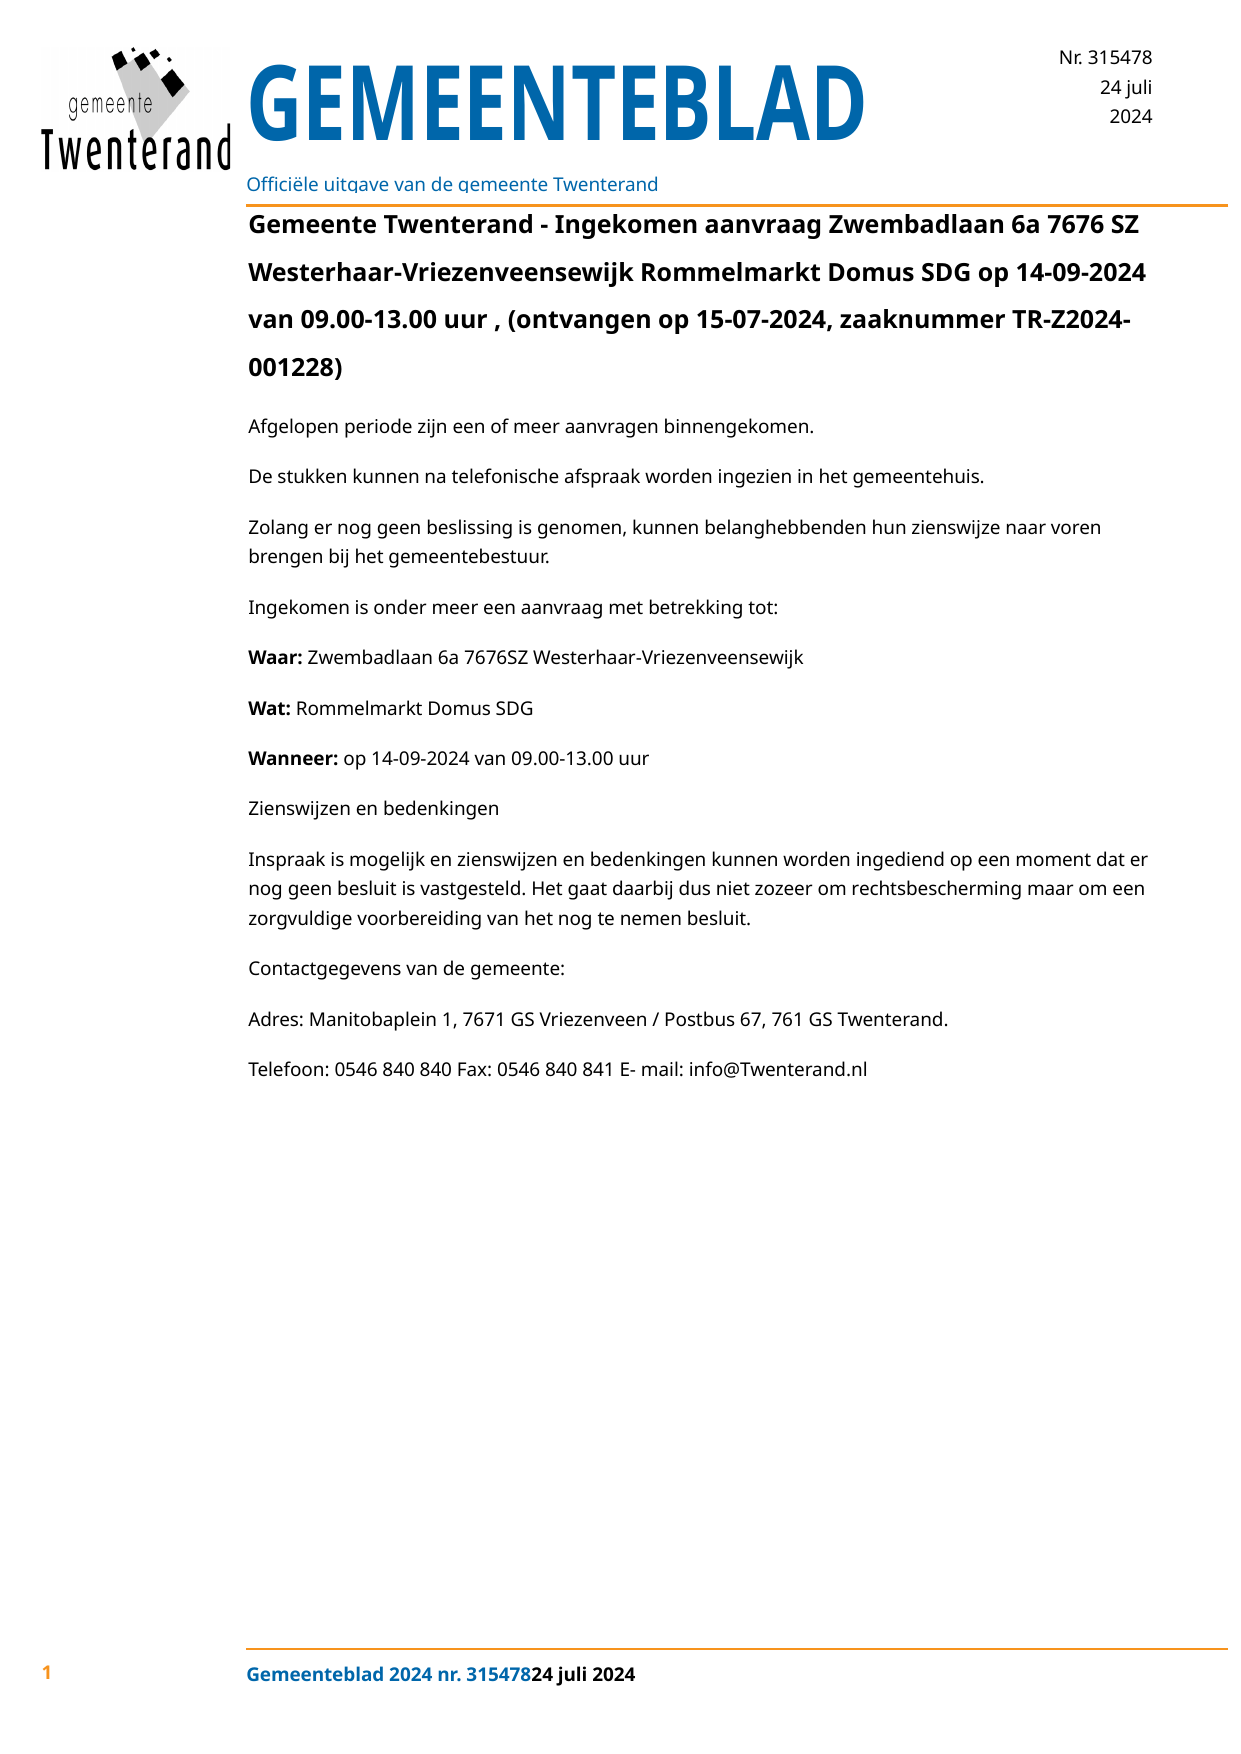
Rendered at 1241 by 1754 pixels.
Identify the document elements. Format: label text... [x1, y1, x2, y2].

text Waar: Zwembadlaan 6a 7676SZ Westerhaar-Vriezenveensewijk [248, 644, 1152, 670]
text Inspraak is mogelijk en zienswijzen en bedenkingen kunnen worden ingediend op een moment dat er nog geen besluit is vastgesteld. Het gaat daarbij dus niet zozeer om rechtsbescherming maar om een zorgvuldige voorbereiding van het nog te nemen besluit. [248, 846, 1152, 931]
text Gemeente Twenterand - Ingekomen aanvraag Zwembadlaan 6a 7676 SZ Westerhaar-Vriezenveensewijk Rommelmarkt Domus SDG op 14-09-2024 van 09.00-13.00 uur , (ontvangen op 15-07-2024, zaaknummer TR-Z2024-001228) [248, 207, 1152, 384]
text Afgelopen periode zijn een of meer aanvragen binnengekomen. [248, 413, 1152, 439]
picture [41, 47, 231, 172]
text Zolang er nog geen beslissing is genomen, kunnen belanghebbenden hun zienswijze naar voren brengen bij het gemeentebestuur. [248, 514, 1152, 569]
text Telefoon: 0546 840 840 Fax: 0546 840 841 E- mail: info@Twenterand.nl [248, 1056, 1152, 1082]
text De stukken kunnen na telefonische afspraak worden ingezien in het gemeentehuis. [248, 463, 1152, 489]
text Adres: Manitobaplein 1, 7671 GS Vriezenveen / Postbus 67, 761 GS Twenterand. [248, 1006, 1152, 1032]
text Wanneer: op 14-09-2024 van 09.00-13.00 uur [248, 745, 1152, 771]
text Zienswijzen en bedenkingen [248, 796, 1152, 821]
text Ingekomen is onder meer een aanvraag met betrekking tot: [248, 594, 1152, 620]
text Contactgegevens van de gemeente: [248, 956, 1152, 981]
text Wat: Rommelmarkt Domus SDG [248, 695, 1152, 721]
